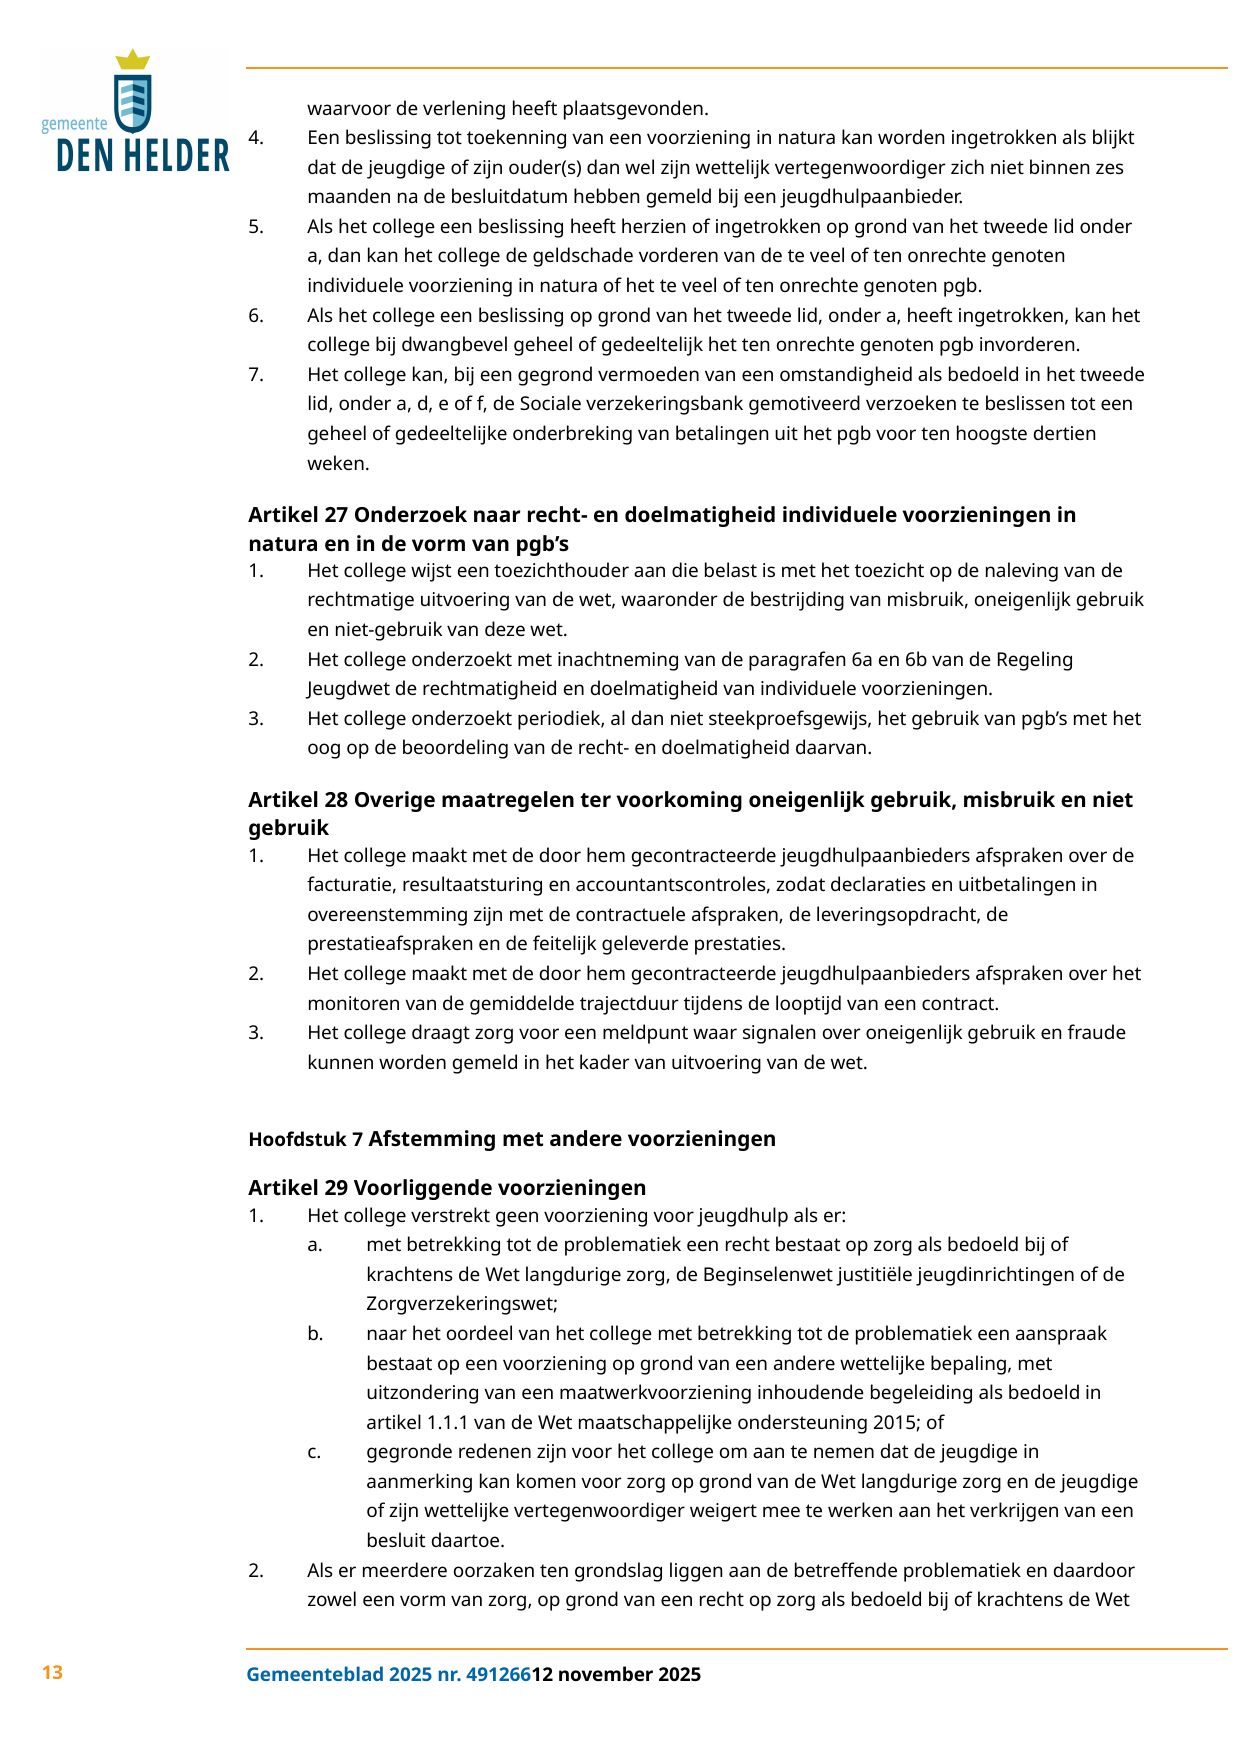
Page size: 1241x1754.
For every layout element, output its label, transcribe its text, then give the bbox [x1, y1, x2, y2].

list naar het oordeel van het college met betrekking tot de problematiek een aanspraak bestaat op een voorziening op grond van een andere wettelijke bepaling, met uitzondering van een maatwerkvoorziening inhoudende begeleiding als bedoeld in artikel 1.1.1 van de Wet maatschappelijke ondersteuning 2015; of [307, 1320, 1152, 1435]
list Het college kan, bij een gegrond vermoeden van een omstandigheid als bedoeld in het tweede lid, onder a, d, e of f, de Sociale verzekeringsbank gemotiveerd verzoeken te beslissen tot een geheel of gedeeltelijke onderbreking van betalingen uit het pgb voor ten hoogste dertien weken. [248, 361, 1152, 476]
picture [182, 144, 187, 165]
list met betrekking tot de problematiek een recht bestaat op zorg als bedoeld bij of krachtens de Wet langdurige zorg, de Beginselenwet justitiële jeugdinrichtingen of de Zorgverzekeringswet; [307, 1231, 1152, 1316]
picture [220, 160, 224, 172]
list Het college maakt met de door hem gecontracteerde jeugdhulpaanbieders afspraken over het monitoren van de gemiddelde trajectduur tijdens de looptijd van een contract. [248, 960, 1152, 1016]
text Artikel 27 Onderzoek naar recht- en doelmatigheid individuele voorzieningen in natura en in de vorm van pgb’s [248, 500, 1152, 557]
list Als het college een beslissing op grond van het tweede lid, onder a, heeft ingetrokken, kan het college bij dwangbevel geheel of gedeeltelijk het ten onrechte genoten pgb invorderen. [248, 302, 1152, 357]
picture [100, 154, 106, 172]
list Het college wijst een toezichthouder aan die belast is met het toezicht op de naleving van de rechtmatige uitvoering van de wet, waaronder de bestrijding van misbruik, oneigenlijk gebruik en niet-gebruik van deze wet. [248, 557, 1152, 642]
picture [130, 157, 135, 172]
list Als er meerdere oorzaken ten grondslag liggen aan de betreffende problematiek en daardoor zowel een vorm van zorg, op grond van een recht op zorg als bedoeld bij of krachtens de Wet [248, 1557, 1152, 1612]
text Artikel 28 Overige maatregelen ter voorkoming oneigenlijk gebruik, misbruik en niet gebruik [248, 785, 1152, 842]
list waarvoor de verlening heeft plaatsgevonden. [248, 95, 1152, 121]
text Hoofdstuk 7 Afstemming met andere voorzieningen [248, 1124, 1152, 1153]
picture [41, 47, 231, 172]
list Het college verstrekt geen voorziening voor jeugdhulp als er: [248, 1202, 1152, 1228]
picture [63, 144, 68, 165]
list Het college onderzoekt periodiek, al dan niet steekproefsgewijs, het gebruik van pgb’s met het oog op de beoordeling van de recht- en doelmatigheid daarvan. [248, 705, 1152, 760]
list Het college maakt met de door hem gecontracteerde jeugdhulpaanbieders afspraken over de facturatie, resultaatsturing en accountantscontroles, zodat declaraties en uitbetalingen in overeenstemming zijn met de contractuele afspraken, de leveringsopdracht, de prestatieafspraken en de feitelijk geleverde prestaties. [248, 842, 1152, 956]
list Een beslissing tot toekenning van een voorziening in natura kan worden ingetrokken als blijkt dat de jeugdige of zijn ouder(s) dan wel zijn wettelijk vertegenwoordiger zich niet binnen zes maanden na de besluitdatum hebben gemeld bij een jeugdhulpaanbieder. [248, 124, 1152, 209]
list Als het college een beslissing heeft herzien of ingetrokken op grond van het tweede lid onder a, dan kan het college de geldschade vorderen van de te veel of ten onrechte genoten individuele voorziening in natura of het te veel of ten onrechte genoten pgb. [248, 213, 1152, 298]
text Artikel 29 Voorliggende voorzieningen [248, 1173, 1152, 1202]
list Het college onderzoekt met inachtneming van de paragrafen 6a en 6b van de Regeling Jeugdwet de rechtmatigheid en doelmatigheid van individuele voorzieningen. [248, 646, 1152, 701]
list gegronde redenen zijn voor het college om aan te nemen dat de jeugdige in aanmerking kan komen voor zorg op grond van de Wet langdurige zorg en de jeugdige of zijn wettelijke vertegenwoordiger weigert mee te werken aan het verkrijgen van een besluit daartoe. [307, 1438, 1152, 1553]
list Het college draagt zorg voor een meldpunt waar signalen over oneigenlijk gebruik en fraude kunnen worden gemeld in het kader van uitvoering van de wet. [248, 1019, 1152, 1075]
